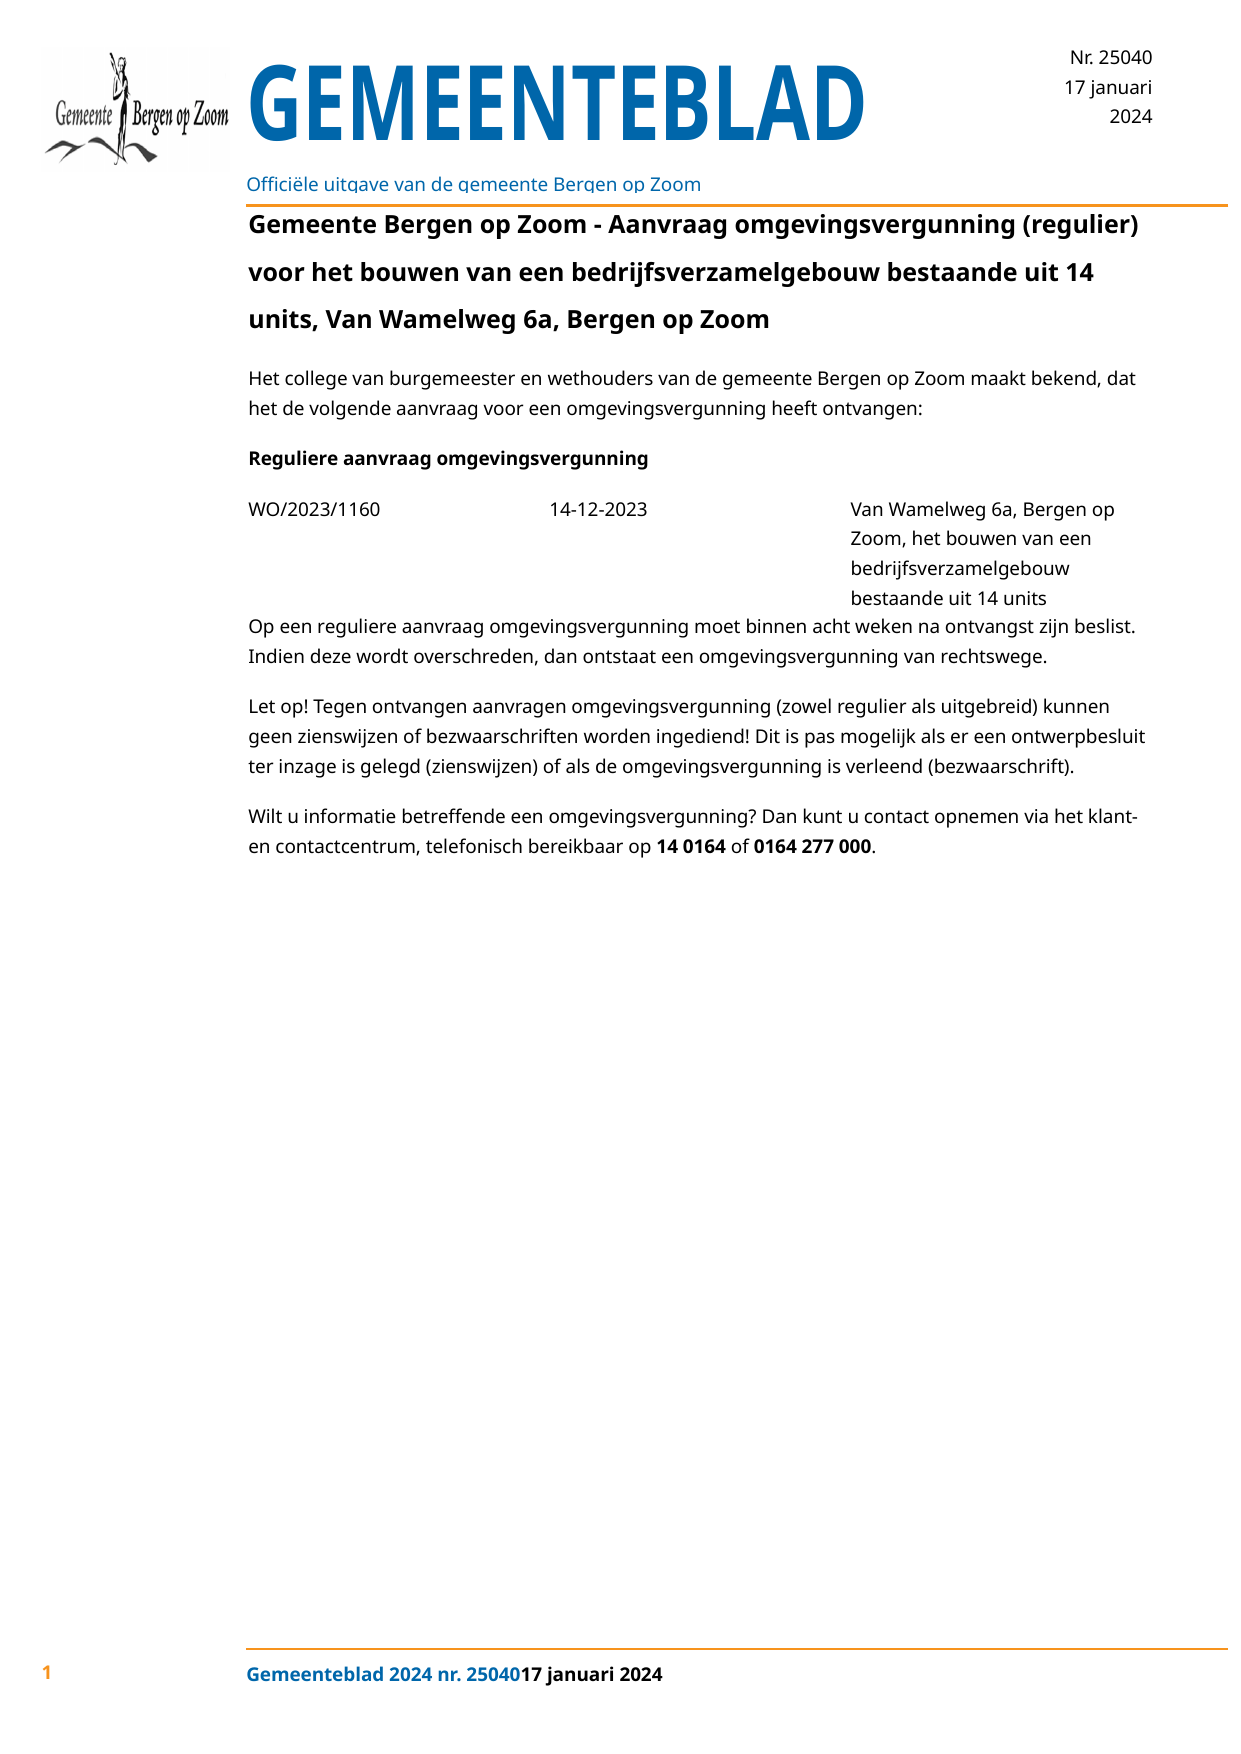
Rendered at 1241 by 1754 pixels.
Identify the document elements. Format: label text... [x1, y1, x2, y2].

text Wilt u informatie betreffende een omgevingsvergunning? Dan kunt u contact opnemen via het klant- en contactcentrum, telefonisch bereikbaar op 14 0164 of 0164 277 000. [248, 803, 1152, 859]
table_header WO/2023/1160 [248, 496, 549, 611]
table_header 14-12-2023 [549, 496, 850, 611]
text Op een reguliere aanvraag omgevingsvergunning moet binnen acht weken na ontvangst zijn beslist. Indien deze wordt overschreden, dan ontstaat een omgevingsvergunning van rechtswege. [248, 614, 1152, 669]
table_header Van Wamelweg 6a, Bergen op Zoom, het bouwen van een bedrijfsverzamelgebouw bestaande uit 14 units [850, 496, 1152, 611]
text Gemeente Bergen op Zoom - Aanvraag omgevingsvergunning (regulier) voor het bouwen van een bedrijfsverzamelgebouw bestaande uit 14 units, Van Wamelweg 6a, Bergen op Zoom [248, 207, 1152, 336]
picture [41, 47, 231, 172]
text Let op! Tegen ontvangen aanvragen omgevingsvergunning (zowel regulier als uitgebreid) kunnen geen zienswijzen of bezwaarschriften worden ingediend! Dit is pas mogelijk als er een ontwerpbesluit ter inzage is gelegd (zienswijzen) of als de omgevingsvergunning is verleend (bezwaarschrift). [248, 694, 1152, 779]
text Reguliere aanvraag omgevingsvergunning [248, 446, 1152, 471]
text Het college van burgemeester en wethouders van de gemeente Bergen op Zoom maakt bekend, dat het de volgende aanvraag voor een omgevingsvergunning heeft ontvangen: [248, 366, 1152, 421]
